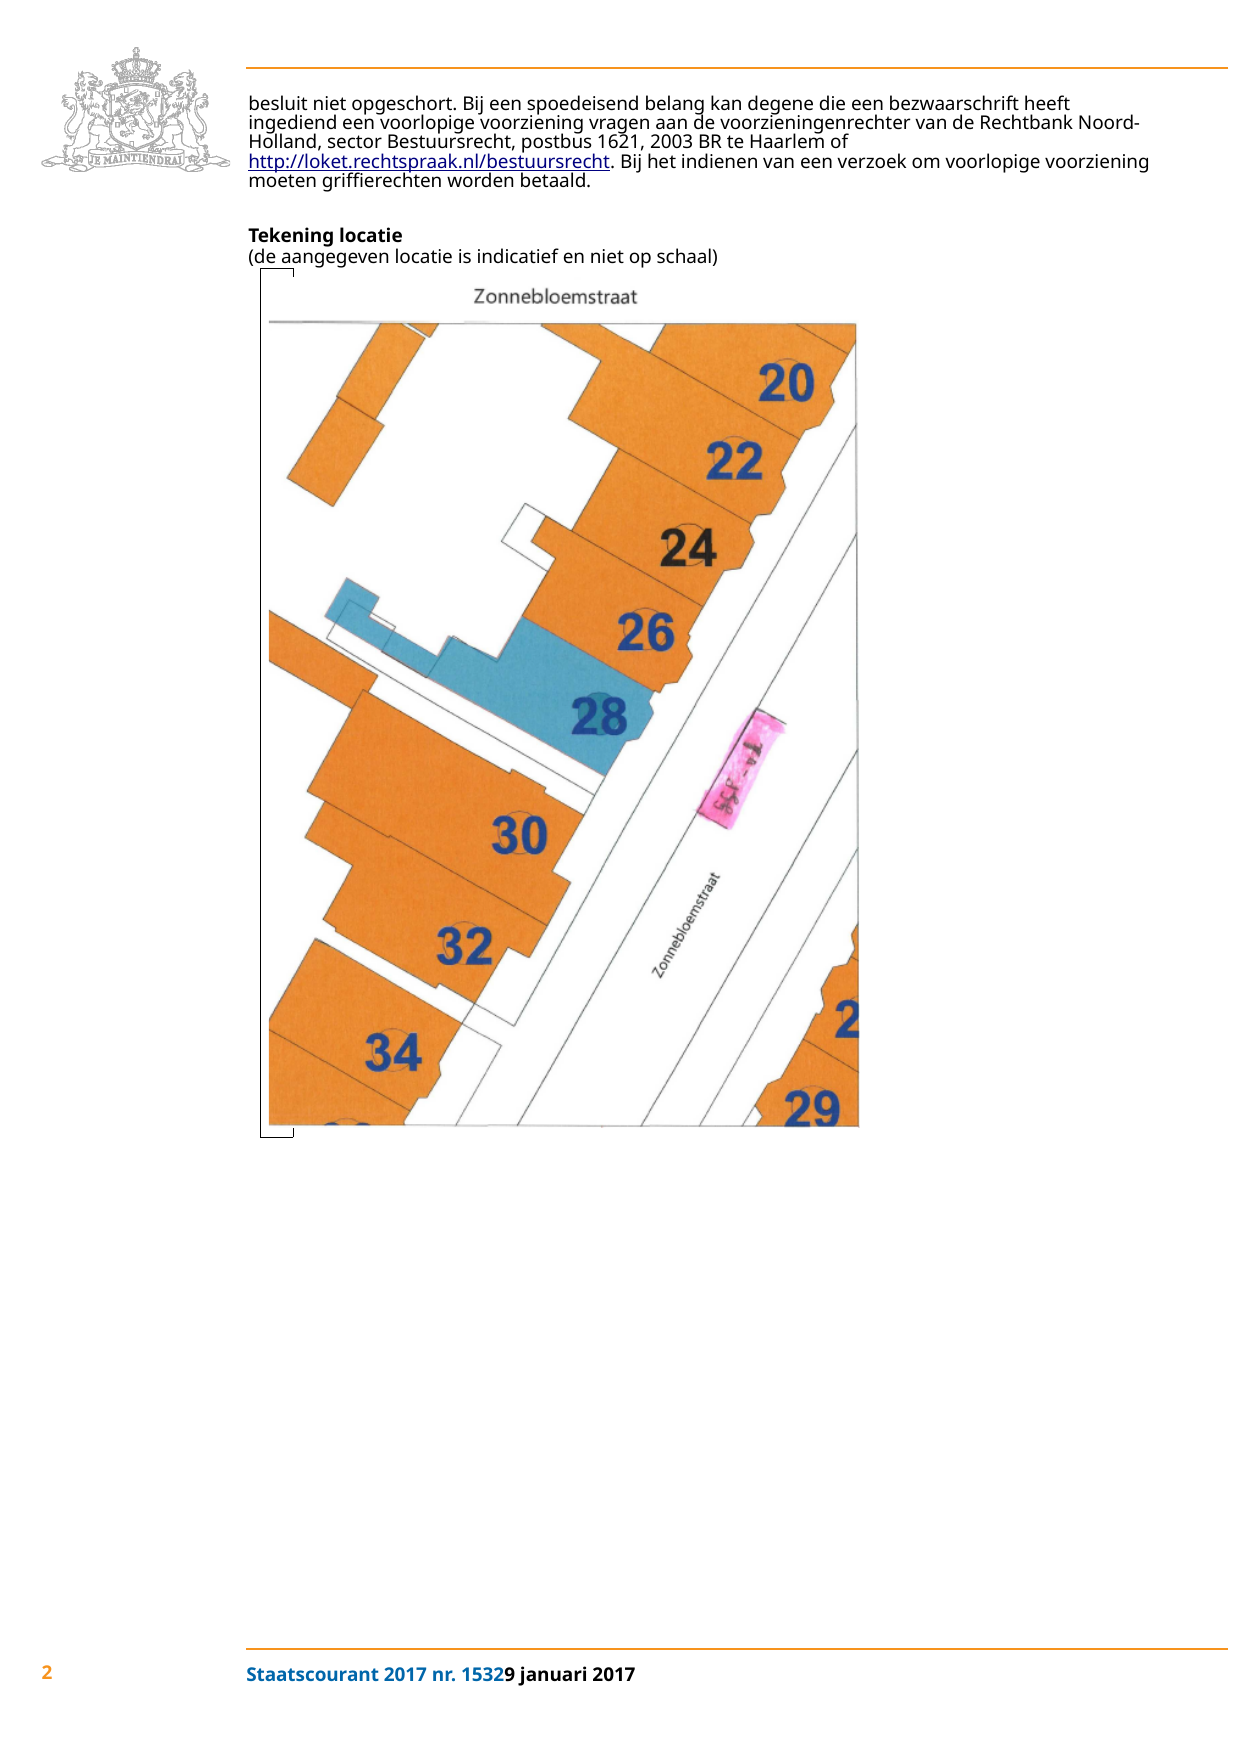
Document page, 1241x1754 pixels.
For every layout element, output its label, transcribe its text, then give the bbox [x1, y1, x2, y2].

picture [268, 277, 860, 1128]
text Tekening locatie [248, 222, 1152, 248]
text besluit niet opgeschort. Bij een spoedeisend belang kan degene die een bezwaarschrift heeft ingediend een voorlopige voorziening vragen aan de voorzieningenrechter van de Rechtbank Noord-Holland, sector Bestuursrecht, postbus 1621, 2003 BR te Haarlem of http://loket.rechtspraak.nl/bestuursrecht. Bij het indienen van een verzoek om voorlopige voorziening moeten griffierechten worden betaald. [248, 95, 1152, 191]
text (de aangegeven locatie is indicatief en niet op schaal) [248, 248, 1152, 267]
picture [41, 47, 231, 172]
